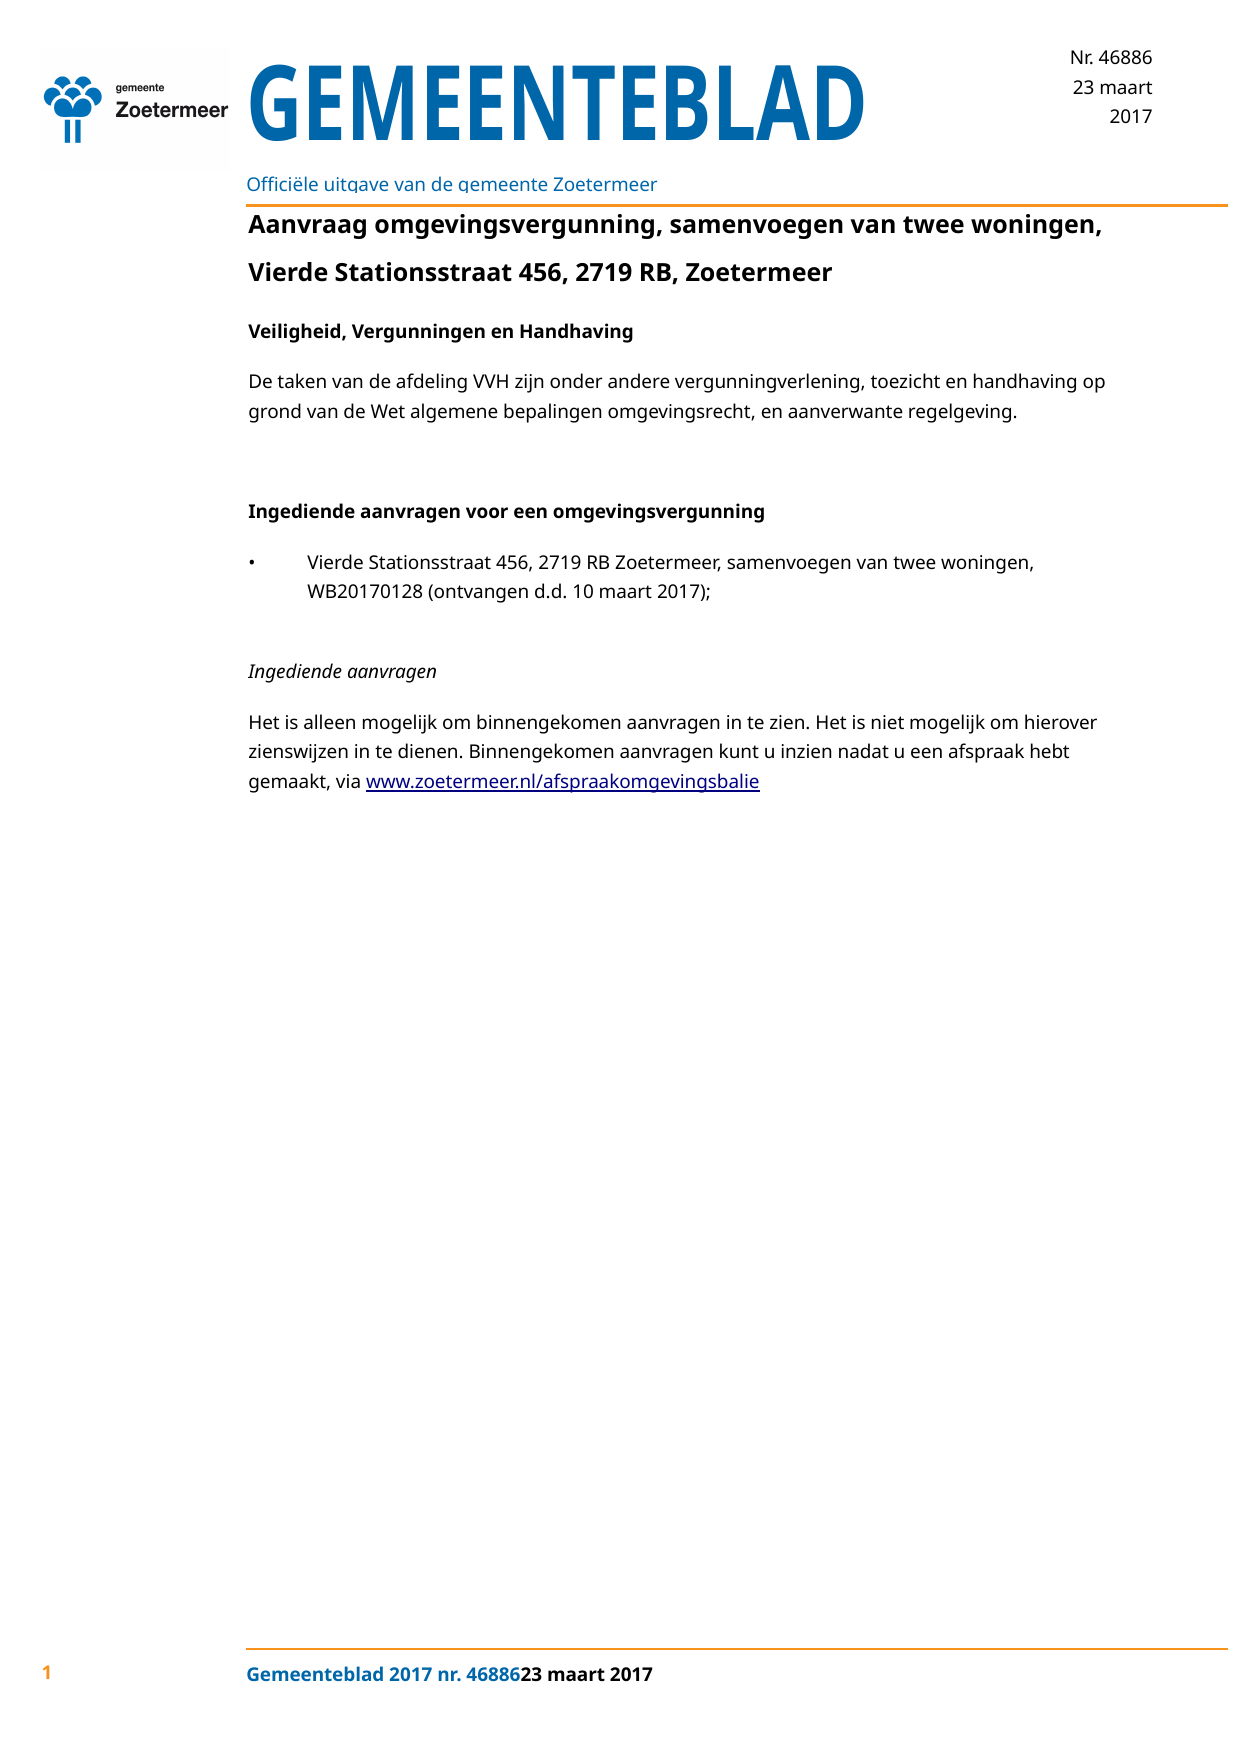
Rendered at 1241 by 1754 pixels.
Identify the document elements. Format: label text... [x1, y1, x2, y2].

list Vierde Stationsstraat 456, 2719 RB Zoetermeer, samenvoegen van twee woningen, WB20170128 (ontvangen d.d. 10 maart 2017); [248, 549, 1152, 604]
text Aanvraag omgevingsvergunning, samenvoegen van twee woningen, Vierde Stationsstraat 456, 2719 RB, Zoetermeer [248, 207, 1152, 288]
text Ingediende aanvragen [248, 659, 1152, 684]
text Het is alleen mogelijk om binnengekomen aanvragen in te zien. Het is niet mogelijk om hierover zienswijzen in te dienen. Binnengekomen aanvragen kunt u inzien nadat u een afspraak hebt gemaakt, via www.zoetermeer.nl/afspraakomgevingsbalie [248, 709, 1152, 794]
text De taken van de afdeling VVH zijn onder andere vergunningverlening, toezicht en handhaving op grond van de Wet algemene bepalingen omgevingsrecht, en aanverwante regelgeving. [248, 368, 1152, 424]
text Ingediende aanvragen voor een omgevingsvergunning [248, 499, 1152, 524]
picture [41, 47, 231, 172]
text Veiligheid, Vergunningen en Handhaving [248, 318, 1152, 344]
